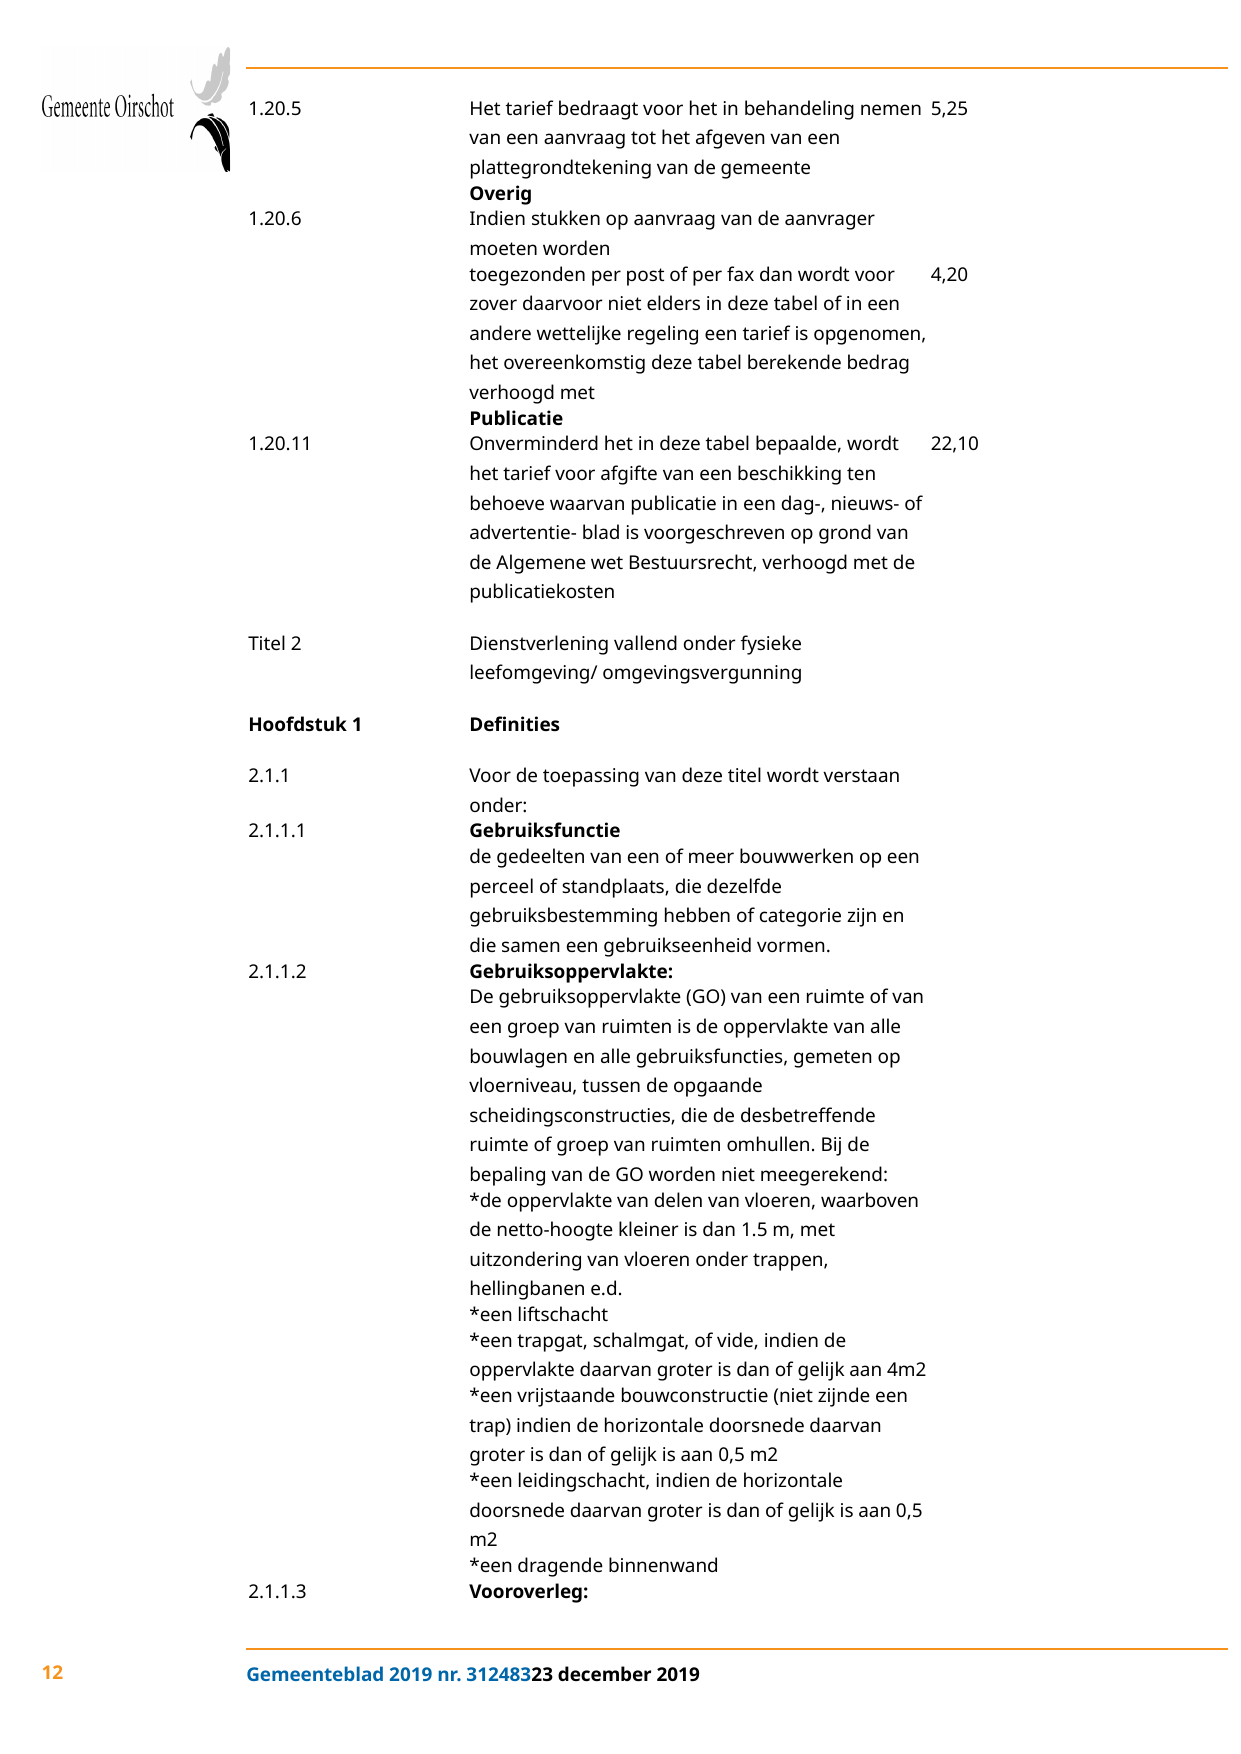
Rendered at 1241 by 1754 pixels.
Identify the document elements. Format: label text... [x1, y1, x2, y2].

table_cell *een liftschacht [469, 1301, 931, 1327]
table_cell [931, 818, 1152, 843]
table_cell [931, 630, 1152, 685]
table_cell [248, 180, 469, 205]
table_cell [931, 711, 1152, 737]
table_cell Onverminderd het in deze tabel bepaalde, wordt het tarief voor afgifte van een beschikking ten behoeve waarvan publicatie in een dag-, nieuws- of advertentie- blad is voorgeschreven op grond van de Algemene wet Bestuursrecht, verhoogd met de publicatiekosten [469, 431, 931, 604]
table_cell [469, 604, 931, 630]
picture [41, 47, 231, 172]
table_cell 2.1.1.2 [248, 958, 469, 984]
table_cell 1.20.6 [248, 205, 469, 261]
table_cell 4,20 [931, 261, 1152, 405]
table_cell [248, 984, 469, 1187]
table_cell Gebruiksoppervlakte: [469, 958, 931, 984]
table_cell [931, 763, 1152, 818]
table_cell [931, 844, 1152, 958]
table_cell [931, 737, 1152, 762]
table_cell [469, 685, 931, 711]
table_cell [931, 604, 1152, 630]
table_cell [931, 958, 1152, 984]
table_cell [931, 1301, 1152, 1327]
table_cell [248, 1383, 469, 1467]
table_cell de gedeelten van een of meer bouwwerken op een perceel of standplaats, die dezelfde gebruiksbestemming hebben of categorie zijn en die samen een gebruikseenheid vormen. [469, 844, 931, 958]
table_cell [248, 1187, 469, 1301]
table_cell [248, 1301, 469, 1327]
table_cell *een vrijstaande bouwconstructie (niet zijnde een trap) indien de horizontale doorsnede daarvan groter is dan of gelijk is aan 0,5 m2 [469, 1383, 931, 1467]
table_cell [931, 1327, 1152, 1382]
table_cell [248, 604, 469, 630]
table_cell Gebruiksfunctie [469, 818, 931, 843]
table_cell Titel 2 [248, 630, 469, 685]
table_cell [931, 205, 1152, 261]
table_cell [248, 737, 469, 762]
table_cell [931, 984, 1152, 1187]
table_cell [931, 180, 1152, 205]
table_cell [248, 1467, 469, 1552]
table_cell *een trapgat, schalmgat, of vide, indien de oppervlakte daarvan groter is dan of gelijk aan 4m2 [469, 1327, 931, 1382]
table_cell 2.1.1.1 [248, 818, 469, 843]
table_cell 22,10 [931, 431, 1152, 604]
table_cell Hoofdstuk 1 [248, 711, 469, 737]
table_cell 1.20.5 [248, 95, 469, 180]
table_cell [931, 1578, 1152, 1604]
table_cell Publicatie [469, 405, 931, 431]
table_cell [248, 685, 469, 711]
table_cell De gebruiksoppervlakte (GO) van een ruimte of van een groep van ruimten is de oppervlakte van alle bouwlagen en alle gebruiksfuncties, gemeten op vloerniveau, tussen de opgaande scheidingsconstructies, die de desbetreffende ruimte of groep van ruimten omhullen. Bij de bepaling van de GO worden niet meegerekend: [469, 984, 931, 1187]
table_cell [931, 1467, 1152, 1552]
table_cell 2.1.1 [248, 763, 469, 818]
table_cell [248, 1327, 469, 1382]
table_cell [248, 1552, 469, 1578]
table_cell [248, 844, 469, 958]
table_cell toegezonden per post of per fax dan wordt voor zover daarvoor niet elders in deze tabel of in een andere wettelijke regeling een tarief is opgenomen, het overeenkomstig deze tabel berekende bedrag verhoogd met [469, 261, 931, 405]
table_cell [248, 261, 469, 405]
table_cell [931, 685, 1152, 711]
table_cell Definities [469, 711, 931, 737]
table_cell 2.1.1.3 [248, 1578, 469, 1604]
table_cell [931, 1383, 1152, 1467]
table_cell [469, 737, 931, 762]
table_cell [931, 1187, 1152, 1301]
table_cell Vooroverleg: [469, 1578, 931, 1604]
table_cell [931, 1552, 1152, 1578]
table_cell Voor de toepassing van deze titel wordt verstaan onder: [469, 763, 931, 818]
table_cell *een dragende binnenwand [469, 1552, 931, 1578]
table_cell 1.20.11 [248, 431, 469, 604]
table_cell *een leidingschacht, indien de horizontale doorsnede daarvan groter is dan of gelijk is aan 0,5 m2 [469, 1467, 931, 1552]
table_cell Overig [469, 180, 931, 205]
table_cell Het tarief bedraagt voor het in behandeling nemen van een aanvraag tot het afgeven van een plattegrondtekening van de gemeente [469, 95, 931, 180]
table_cell Dienstverlening vallend onder fysieke leefomgeving/ omgevingsvergunning [469, 630, 931, 685]
table_cell 5,25 [931, 95, 1152, 180]
table_cell [931, 405, 1152, 431]
table_cell Indien stukken op aanvraag van de aanvrager moeten worden [469, 205, 931, 261]
table_cell [248, 405, 469, 431]
table_cell *de oppervlakte van delen van vloeren, waarboven de netto-hoogte kleiner is dan 1.5 m, met uitzondering van vloeren onder trappen, hellingbanen e.d. [469, 1187, 931, 1301]
